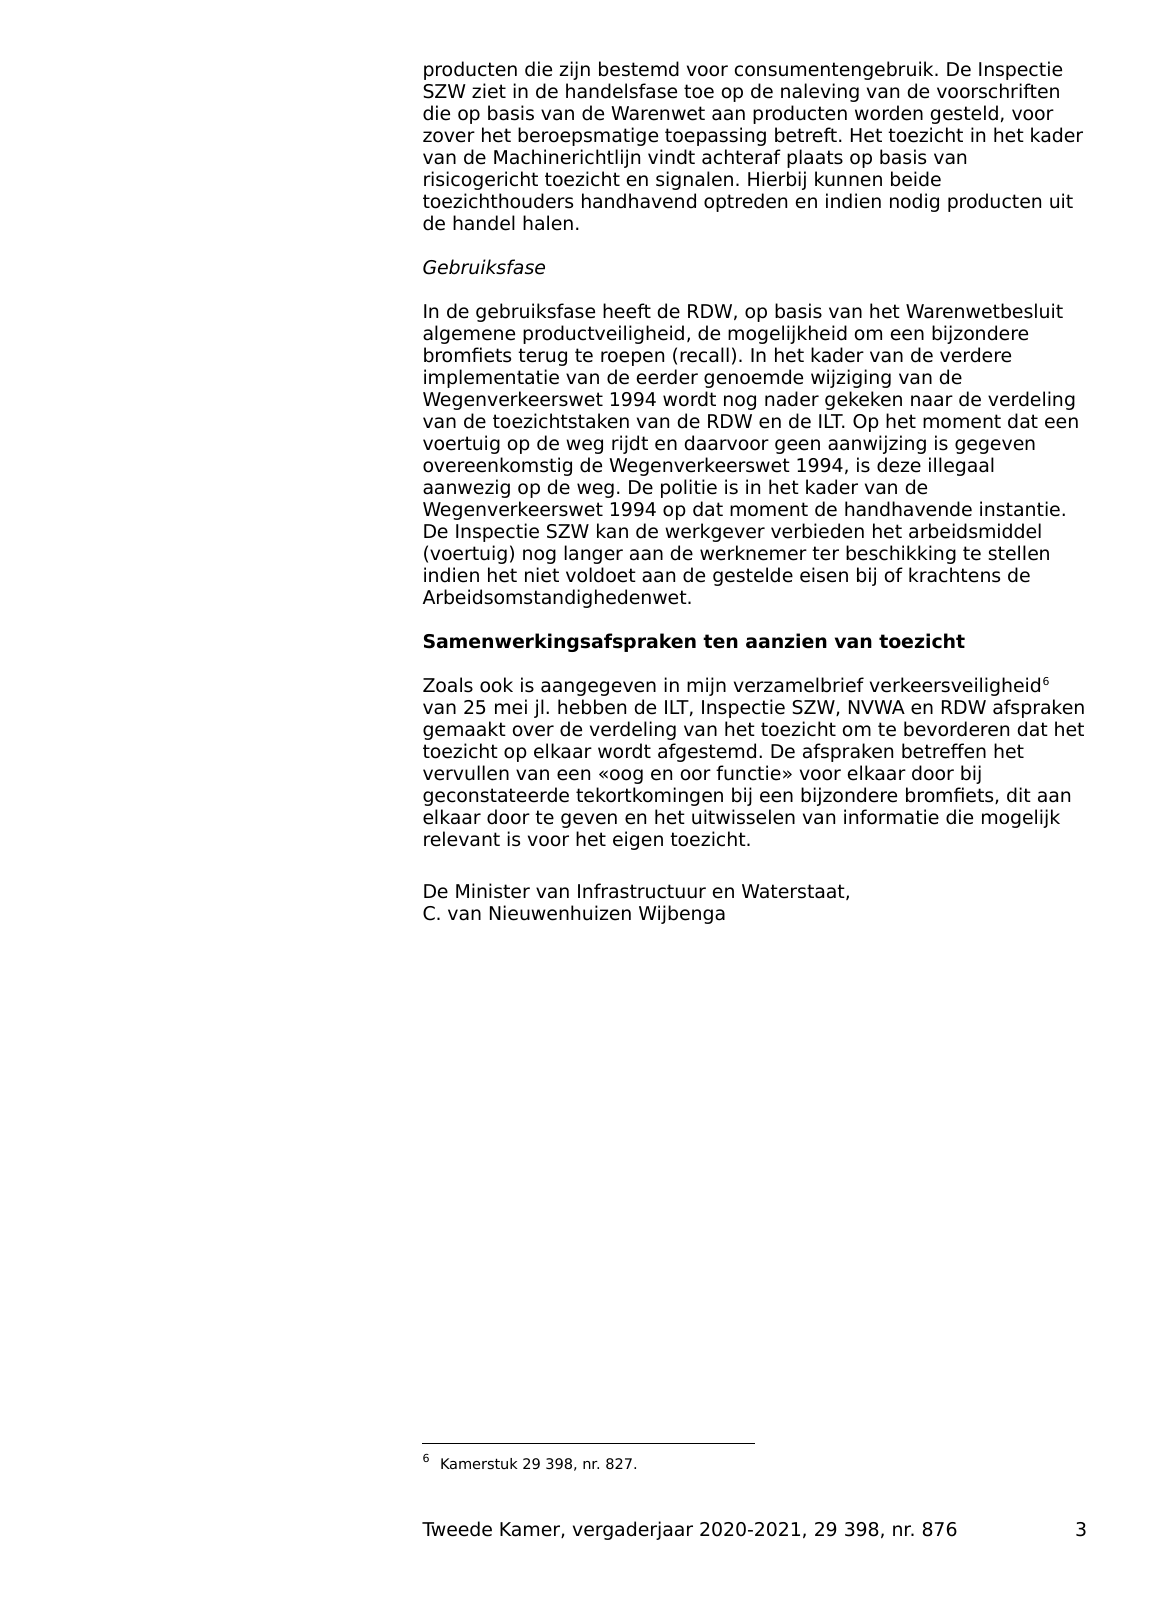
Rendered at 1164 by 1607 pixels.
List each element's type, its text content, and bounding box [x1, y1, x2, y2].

text producten die zijn bestemd voor consumentengebruik. De Inspectie SZW ziet in de handelsfase toe op de naleving van de voorschriften die op basis van de Warenwet aan producten worden gesteld, voor zover het beroepsmatige toepassing betreft. Het toezicht in het kader van de Machinerichtlijn vindt achteraf plaats op basis van risicogericht toezicht en signalen. Hierbij kunnen beide toezichthouders handhavend optreden en indien nodig producten uit de handel halen. [422, 59, 1087, 235]
text Kamerstuk 29 398, nr. 827. [422, 1452, 1087, 1474]
text De Minister van Infrastructuur en Waterstaat, C. van Nieuwenhuizen Wijbenga [422, 881, 1087, 925]
subtitle Samenwerkingsafspraken ten aanzien van toezicht [422, 631, 1087, 653]
text In de gebruiksfase heeft de RDW, op basis van het Warenwetbesluit algemene productveiligheid, de mogelijkheid om een bijzondere bromfiets terug te roepen (recall). In het kader van de verdere implementatie van de eerder genoemde wijziging van de Wegenverkeerswet 1994 wordt nog nader gekeken naar de verdeling van de toezichtstaken van de RDW en de ILT. Op het moment dat een voertuig op de weg rijdt en daarvoor geen aanwijzing is gegeven overeenkomstig de Wegenverkeerswet 1994, is deze illegaal aanwezig op de weg. De politie is in het kader van de Wegenverkeerswet 1994 op dat moment de handhavende instantie. De Inspectie SZW kan de werkgever verbieden het arbeidsmiddel (voertuig) nog langer aan de werknemer ter beschikking te stellen indien het niet voldoet aan de gestelde eisen bij of krachtens de Arbeidsomstandighedenwet. [422, 301, 1087, 609]
subtitle Gebruiksfase [422, 257, 1087, 279]
text Zoals ook is aangegeven in mijn verzamelbrief verkeersveiligheid van 25 mei jl. hebben de ILT, Inspectie SZW, NVWA en RDW afspraken gemaakt over de verdeling van het toezicht om te bevorderen dat het toezicht op elkaar wordt afgestemd. De afspraken betreffen het vervullen van een «oog en oor functie» voor elkaar door bij geconstateerde tekortkomingen bij een bijzondere bromfiets, dit aan elkaar door te geven en het uitwisselen van informatie die mogelijk relevant is voor het eigen toezicht. [422, 675, 1087, 851]
